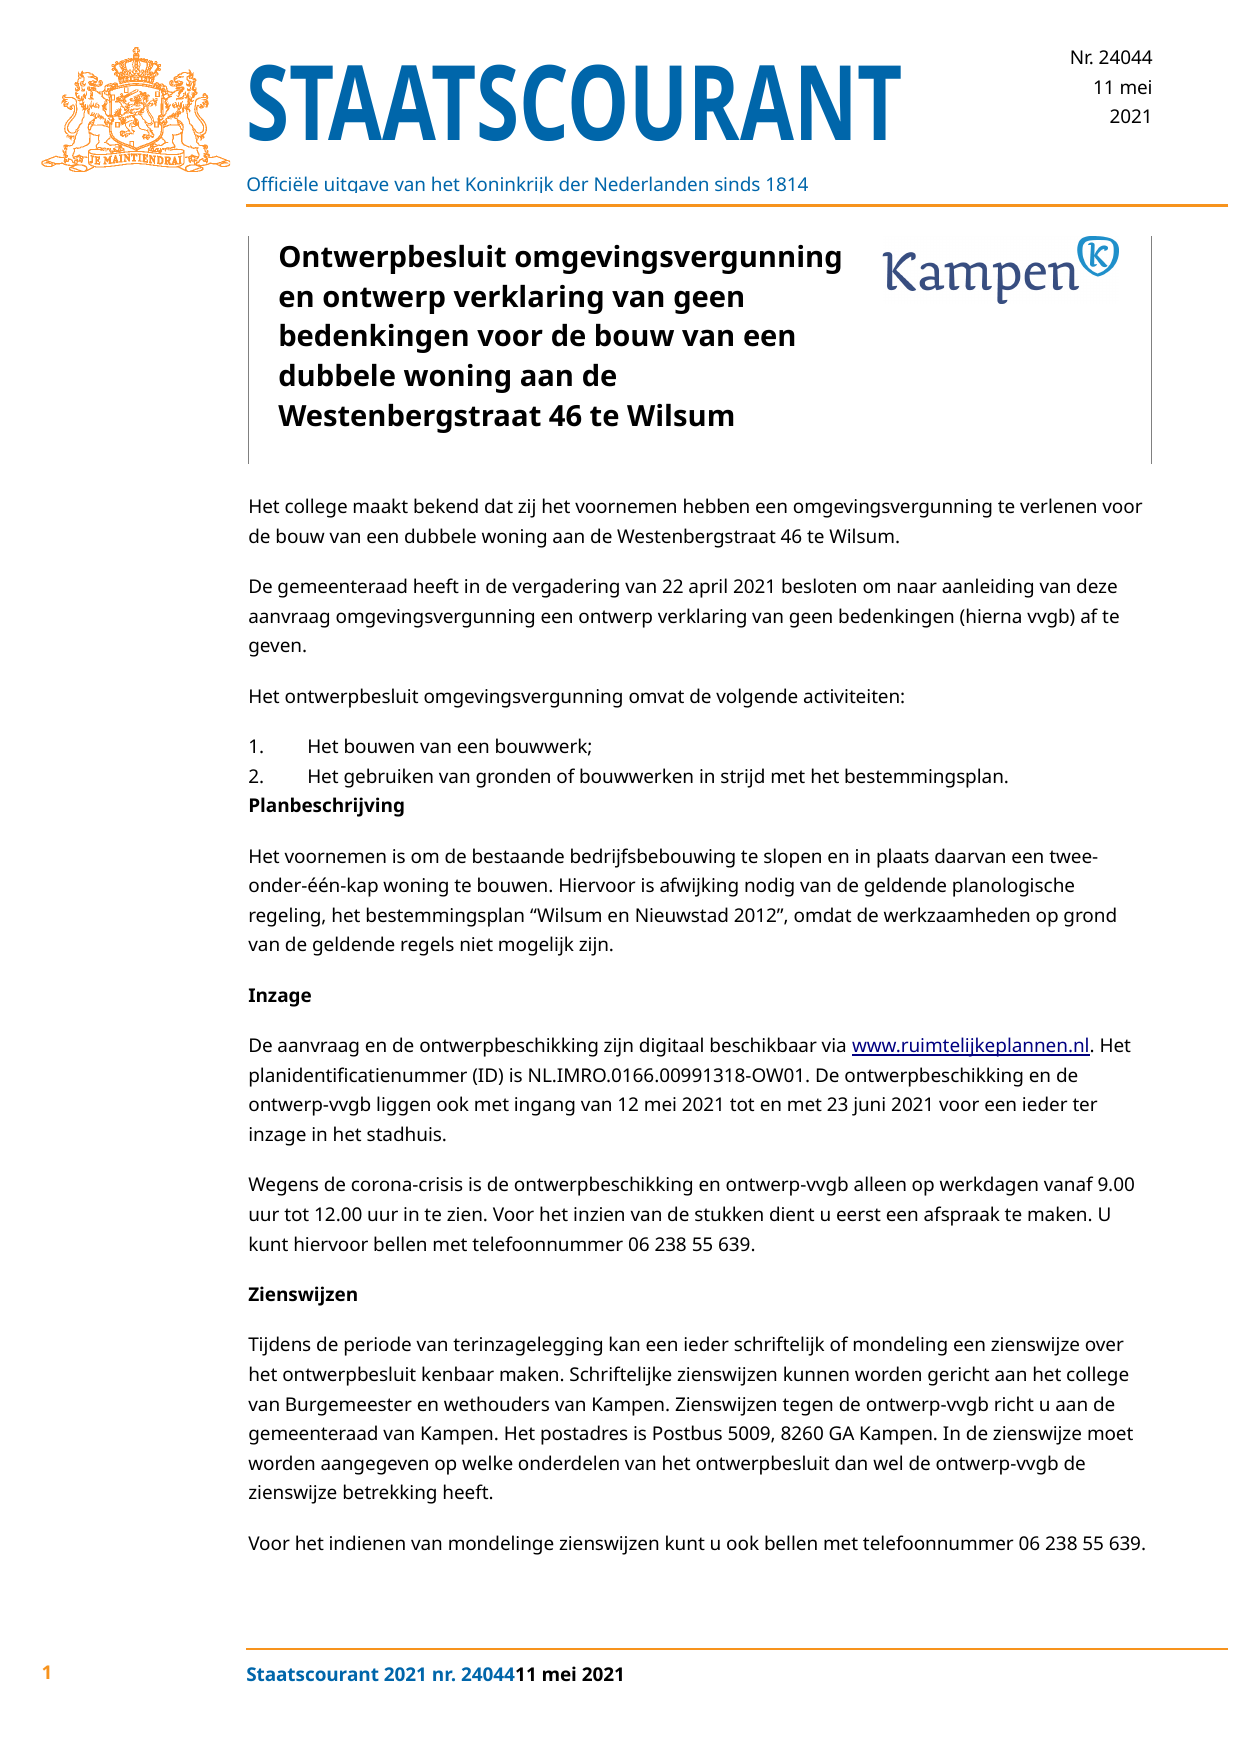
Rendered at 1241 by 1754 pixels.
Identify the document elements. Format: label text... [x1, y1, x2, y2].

table_header Ontwerpbesluit omgevingsvergunning en ontwerp verklaring van geen bedenkingen voor de bouw van een dubbele woning aan de Westenbergstraat 46 te Wilsum [249, 236, 850, 464]
text Het ontwerpbesluit omgevingsvergunning omvat de volgende activiteiten: [248, 683, 1152, 709]
table_header [850, 236, 882, 303]
text Het voornemen is om de bestaande bedrijfsbebouwing te slopen en in plaats daarvan een twee-onder-één-kap woning te bouwen. Hiervoor is afwijking nodig van de geldende planologische regeling, het bestemmingsplan “Wilsum en Nieuwstad 2012”, omdat de werkzaamheden op grond van de geldende regels niet mogelijk zijn. [248, 843, 1152, 957]
text Zienswijzen [248, 1281, 1152, 1307]
table_header [850, 304, 1151, 464]
picture [41, 47, 231, 172]
text De aanvraag en de ontwerpbeschikking zijn digitaal beschikbaar via www.ruimtelijkeplannen.nl. Het planidentificatienummer (ID) is NL.IMRO.0166.00991318-OW01. De ontwerpbeschikking en de ontwerp-vvgb liggen ook met ingang van 12 mei 2021 tot en met 23 juni 2021 voor een ieder ter inzage in het stadhuis. [248, 1032, 1152, 1147]
text Tijdens de periode van terinzagelegging kan een ieder schriftelijk of mondeling een zienswijze over het ontwerpbesluit kenbaar maken. Schriftelijke zienswijzen kunnen worden gericht aan het college van Burgemeester en wethouders van Kampen. Zienswijzen tegen de ontwerp-vvgb richt u aan de gemeenteraad van Kampen. Het postadres is Postbus 5009, 8260 GA Kampen. In de zienswijze moet worden aangegeven op welke onderdelen van het ontwerpbesluit dan wel de ontwerp-vvgb de zienswijze betrekking heeft. [248, 1332, 1152, 1505]
table_header [1119, 236, 1151, 303]
list Het gebruiken van gronden of bouwwerken in strijd met het bestemmingsplan. [248, 763, 1152, 789]
list Het bouwen van een bouwwerk; [248, 733, 1152, 759]
text Planbeschrijving [248, 792, 1152, 818]
picture [882, 236, 1119, 304]
text Het college maakt bekend dat zij het voornemen hebben een omgevingsvergunning te verlenen voor de bouw van een dubbele woning aan de Westenbergstraat 46 te Wilsum. [248, 493, 1152, 549]
text Voor het indienen van mondelinge zienswijzen kunt u ook bellen met telefoonnummer 06 238 55 639. [248, 1530, 1152, 1556]
text Inzage [248, 982, 1152, 1008]
text Wegens de corona-crisis is de ontwerpbeschikking en ontwerp-vvgb alleen op werkdagen vanaf 9.00 uur tot 12.00 uur in te zien. Voor het inzien van de stukken dient u eerst een afspraak te maken. U kunt hiervoor bellen met telefoonnummer 06 238 55 639. [248, 1172, 1152, 1257]
text De gemeenteraad heeft in de vergadering van 22 april 2021 besloten om naar aanleiding van deze aanvraag omgevingsvergunning een ontwerp verklaring van geen bedenkingen (hierna vvgb) af te geven. [248, 573, 1152, 658]
